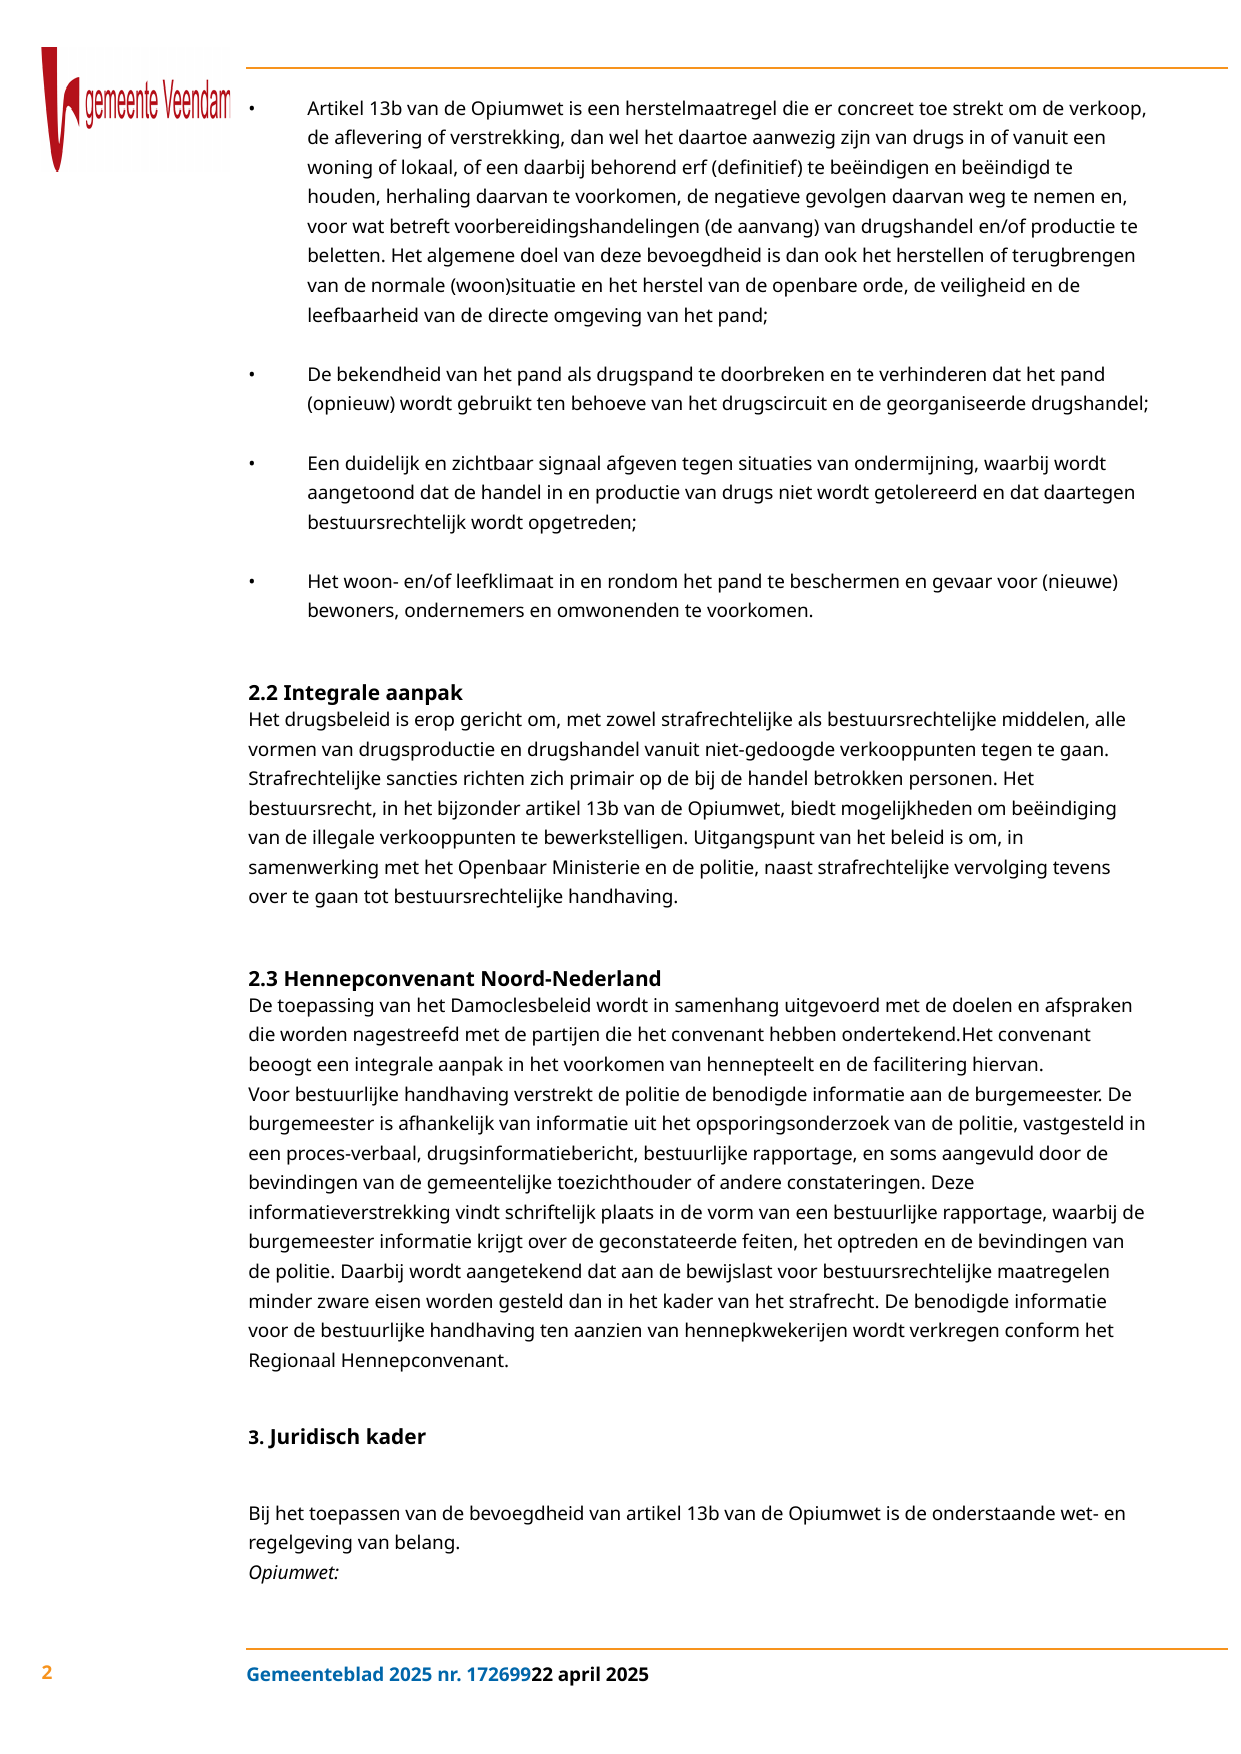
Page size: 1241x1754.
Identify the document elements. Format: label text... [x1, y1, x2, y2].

picture [41, 47, 231, 172]
text Opiumwet: [248, 1559, 1152, 1585]
text Voor bestuurlijke handhaving verstrekt de politie de benodigde informatie aan de burgemeester. De burgemeester is afhankelijk van informatie uit het opsporingsonderzoek van de politie, vastgesteld in een proces-verbaal, drugsinformatiebericht, bestuurlijke rapportage, en soms aangevuld door de bevindingen van de gemeentelijke toezichthouder of andere constateringen. Deze informatieverstrekking vindt schriftelijk plaats in de vorm van een bestuurlijke rapportage, waarbij de burgemeester informatie krijgt over de geconstateerde feiten, het optreden en de bevindingen van de politie. Daarbij wordt aangetekend dat aan de bewijslast voor bestuursrechtelijke maatregelen minder zware eisen worden gesteld dan in het kader van het strafrecht. De benodigde informatie voor de bestuurlijke handhaving ten aanzien van hennepkwekerijen wordt verkregen conform het Regionaal Hennepconvenant. [248, 1081, 1152, 1373]
list De bekendheid van het pand als drugspand te doorbreken en te verhinderen dat het pand (opnieuw) wordt gebruikt ten behoeve van het drugscircuit en de georganiseerde drugshandel; [248, 361, 1152, 416]
list Het woon- en/of leefklimaat in en rondom het pand te beschermen en gevaar voor (nieuwe) bewoners, ondernemers en omwonenden te voorkomen. [248, 568, 1152, 623]
text 2.3 Hennepconvenant Noord-Nederland [248, 964, 1152, 992]
text Bij het toepassen van de bevoegdheid van artikel 13b van de Opiumwet is de onderstaande wet- en regelgeving van belang. [248, 1500, 1152, 1555]
text 2.2 Integrale aanpak [248, 678, 1152, 706]
text 3. Juridisch kader [248, 1422, 1152, 1451]
text Het drugsbeleid is erop gericht om, met zowel strafrechtelijke als bestuursrechtelijke middelen, alle vormen van drugsproductie en drugshandel vanuit niet-gedoogde verkooppunten tegen te gaan. Strafrechtelijke sancties richten zich primair op de bij de handel betrokken personen. Het bestuursrecht, in het bijzonder artikel 13b van de Opiumwet, biedt mogelijkheden om beëindiging van de illegale verkooppunten te bewerkstelligen. Uitgangspunt van het beleid is om, in samenwerking met het Openbaar Ministerie en de politie, naast strafrechtelijke vervolging tevens over te gaan tot bestuursrechtelijke handhaving. [248, 706, 1152, 909]
list Artikel 13b van de Opiumwet is een herstelmaatregel die er concreet toe strekt om de verkoop, de aflevering of verstrekking, dan wel het daartoe aanwezig zijn van drugs in of vanuit een woning of lokaal, of een daarbij behorend erf (definitief) te beëindigen en beëindigd te houden, herhaling daarvan te voorkomen, de negatieve gevolgen daarvan weg te nemen en, voor wat betreft voorbereidingshandelingen (de aanvang) van drugshandel en/of productie te beletten. Het algemene doel van deze bevoegdheid is dan ook het herstellen of terugbrengen van de normale (woon)situatie en het herstel van de openbare orde, de veiligheid en de leefbaarheid van de directe omgeving van het pand; [248, 95, 1152, 328]
list Een duidelijk en zichtbaar signaal afgeven tegen situaties van ondermijning, waarbij wordt aangetoond dat de handel in en productie van drugs niet wordt getolereerd en dat daartegen bestuursrechtelijk wordt opgetreden; [248, 450, 1152, 535]
text De toepassing van het Damoclesbeleid wordt in samenhang uitgevoerd met de doelen en afspraken die worden nagestreefd met de partijen die het convenant hebben ondertekend.Het convenant beoogt een integrale aanpak in het voorkomen van hennepteelt en de facilitering hiervan. [248, 992, 1152, 1077]
